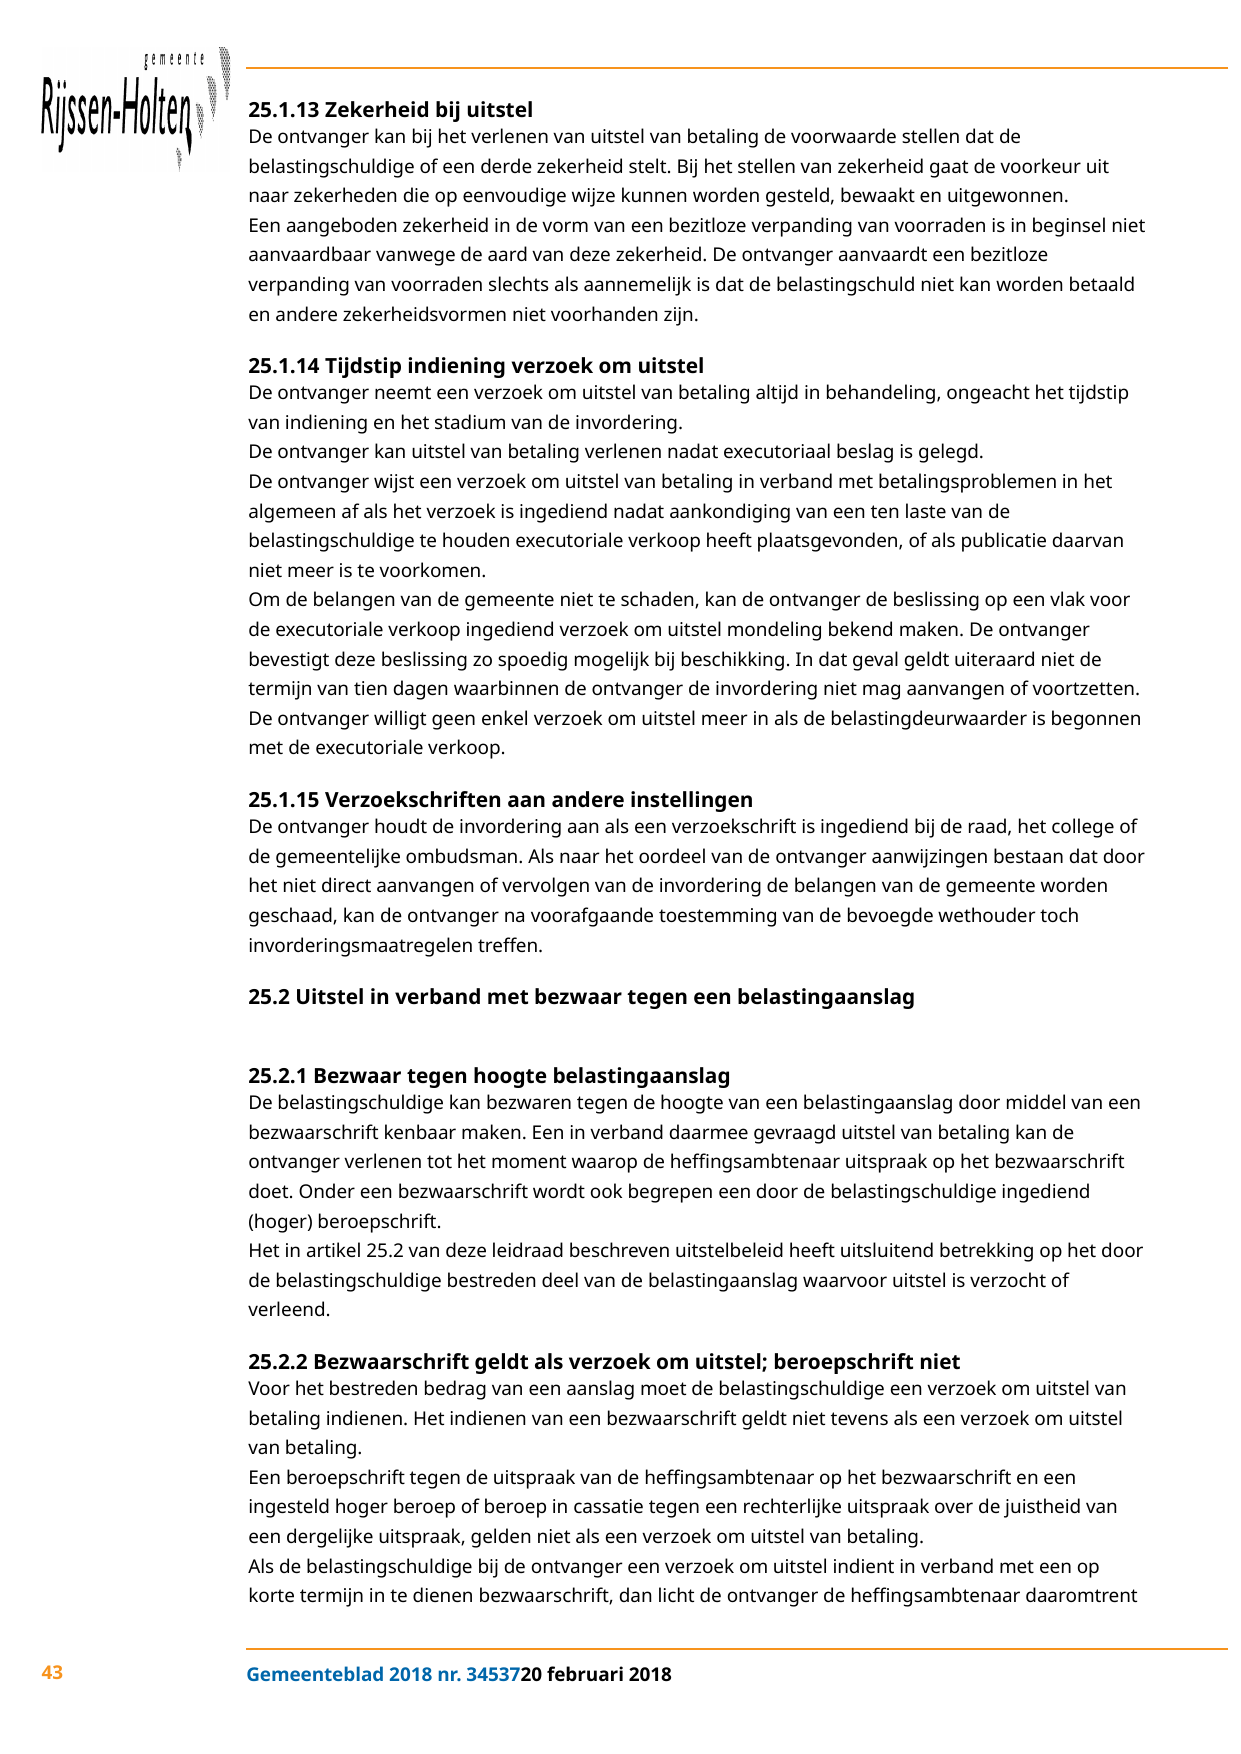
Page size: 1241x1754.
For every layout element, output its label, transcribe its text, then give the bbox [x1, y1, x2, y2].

picture [41, 47, 231, 172]
text Een beroepschrift tegen de uitspraak van de heffingsambtenaar op het bezwaarschrift en een ingesteld hoger beroep of beroep in cassatie tegen een rechterlijke uitspraak over de juistheid van een dergelijke uitspraak, gelden niet als een verzoek om uitstel van betaling. [248, 1464, 1152, 1549]
text Als de belastingschuldige bij de ontvanger een verzoek om uitstel indient in verband met een op korte termijn in te dienen bezwaarschrift, dan licht de ontvanger de heffingsambtenaar daaromtrent [248, 1553, 1152, 1608]
text De ontvanger houdt de invordering aan als een verzoekschrift is ingediend bij de raad, het college of de gemeentelijke ombudsman. Als naar het oordeel van de ontvanger aanwijzingen bestaan dat door het niet direct aanvangen of vervolgen van de invordering de belangen van de gemeente worden geschaad, kan de ontvanger na voorafgaande toestemming van de bevoegde wethouder toch invorderingsmaatregelen treffen. [248, 813, 1152, 957]
text De belastingschuldige kan bezwaren tegen de hoogte van een belastingaanslag door middel van een bezwaarschrift kenbaar maken. Een in verband daarmee gevraagd uitstel van betaling kan de ontvanger verlenen tot het moment waarop de heffingsambtenaar uitspraak op het bezwaarschrift doet. Onder een bezwaarschrift wordt ook begrepen een door de belastingschuldige ingediend (hoger) beroepschrift. [248, 1089, 1152, 1233]
text Een aangeboden zekerheid in de vorm van een bezitloze verpanding van voorraden is in beginsel niet aanvaardbaar vanwege de aard van deze zekerheid. De ontvanger aanvaardt een bezitloze verpanding van voorraden slechts als aannemelijk is dat de belastingschuld niet kan worden betaald en andere zekerheidsvormen niet voorhanden zijn. [248, 212, 1152, 326]
text De ontvanger kan bij het verlenen van uitstel van betaling de voorwaarde stellen dat de belastingschuldige of een derde zekerheid stelt. Bij het stellen van zekerheid gaat de voorkeur uit naar zekerheden die op eenvoudige wijze kunnen worden gesteld, bewaakt en uitgewonnen. [248, 123, 1152, 208]
text Voor het bestreden bedrag van een aanslag moet de belastingschuldige een verzoek om uitstel van betaling indienen. Het indienen van een bezwaarschrift geldt niet tevens als een verzoek om uitstel van betaling. [248, 1375, 1152, 1460]
text 25.1.13 Zekerheid bij uitstel [248, 95, 1152, 123]
text 25.2.1 Bezwaar tegen hoogte belastingaanslag [248, 1061, 1152, 1089]
text Het in artikel 25.2 van deze leidraad beschreven uitstelbeleid heeft uitsluitend betrekking op het door de belastingschuldige bestreden deel van de belastingaanslag waarvoor uitstel is verzocht of verleend. [248, 1237, 1152, 1322]
text 25.2 Uitstel in verband met bezwaar tegen een belastingaanslag [248, 982, 1152, 1011]
text 25.1.14 Tijdstip indiening verzoek om uitstel [248, 351, 1152, 379]
text 25.2.2 Bezwaarschrift geldt als verzoek om uitstel; beroepschrift niet [248, 1347, 1152, 1375]
text 25.1.15 Verzoekschriften aan andere instellingen [248, 785, 1152, 813]
text De ontvanger neemt een verzoek om uitstel van betaling altijd in behandeling, ongeacht het tijdstip van indiening en het stadium van de invordering. [248, 379, 1152, 435]
text De ontvanger kan uitstel van betaling verlenen nadat executoriaal beslag is gelegd. [248, 439, 1152, 464]
text De ontvanger wijst een verzoek om uitstel van betaling in verband met betalingsproblemen in het algemeen af als het verzoek is ingediend nadat aankondiging van een ten laste van de belastingschuldige te houden executoriale verkoop heeft plaatsgevonden, of als publicatie daarvan niet meer is te voorkomen. [248, 468, 1152, 583]
text Om de belangen van de gemeente niet te schaden, kan de ontvanger de beslissing op een vlak voor de executoriale verkoop ingediend verzoek om uitstel mondeling bekend maken. De ontvanger bevestigt deze beslissing zo spoedig mogelijk bij beschikking. In dat geval geldt uiteraard niet de termijn van tien dagen waarbinnen de ontvanger de invordering niet mag aanvangen of voortzetten. [248, 587, 1152, 701]
text De ontvanger willigt geen enkel verzoek om uitstel meer in als de belastingdeurwaarder is begonnen met de executoriale verkoop. [248, 705, 1152, 760]
